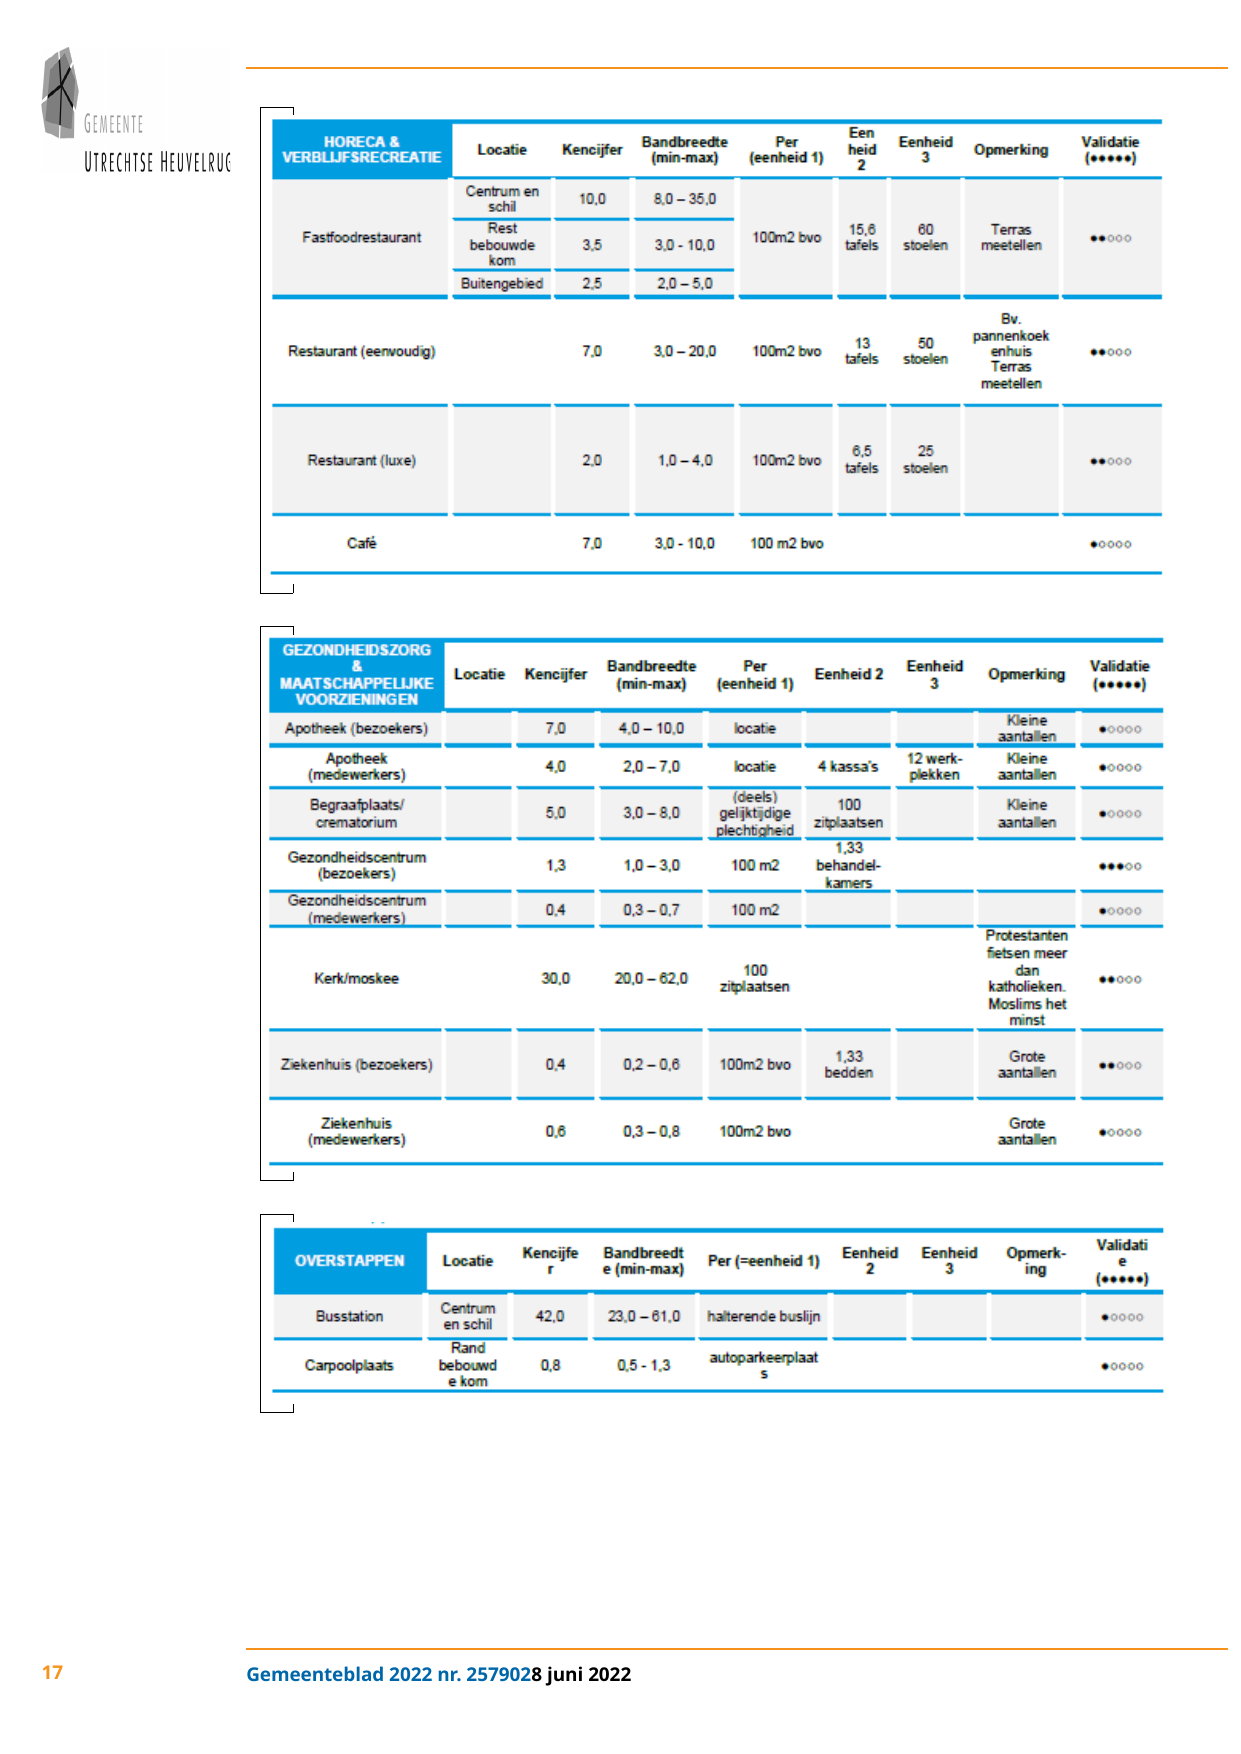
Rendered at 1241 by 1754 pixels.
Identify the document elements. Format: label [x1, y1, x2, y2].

picture [41, 47, 231, 172]
picture [268, 115, 1173, 584]
picture [268, 635, 1173, 1172]
picture [268, 1222, 1173, 1404]
